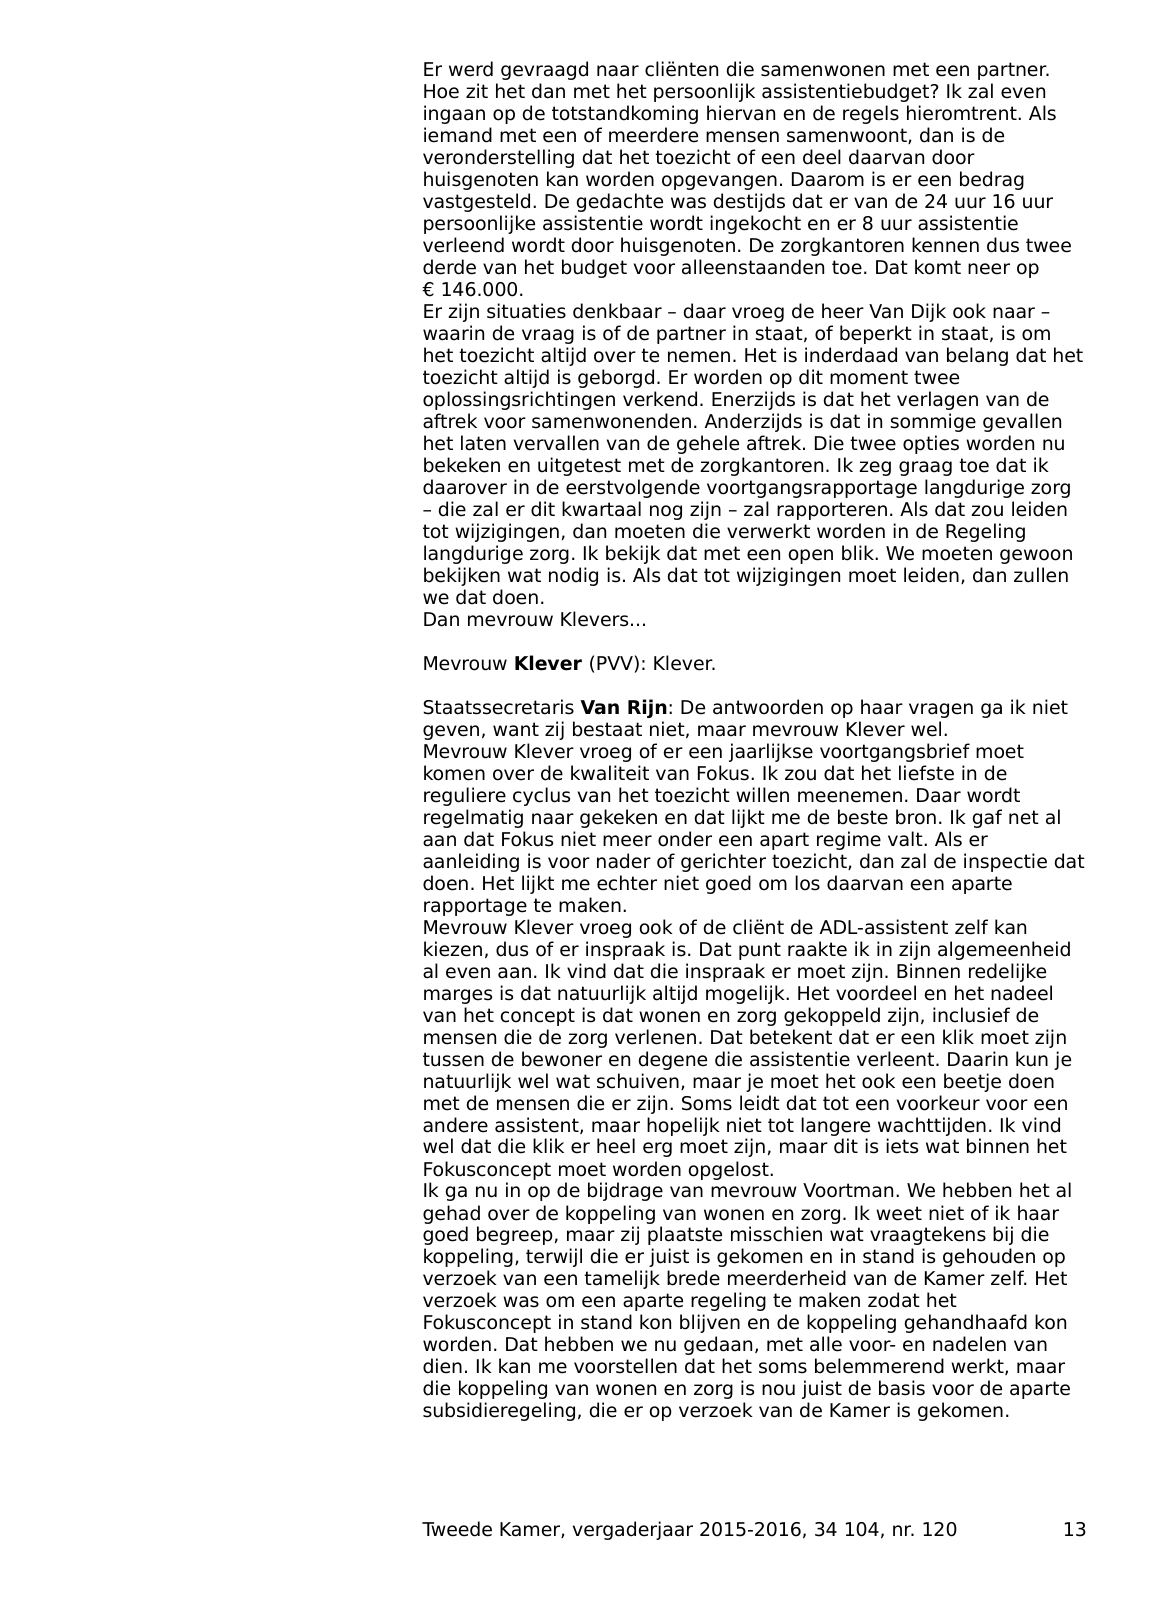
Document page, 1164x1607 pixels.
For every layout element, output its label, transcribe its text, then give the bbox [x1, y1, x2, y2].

text Mevrouw Klever vroeg ook of de cliënt de ADL-assistent zelf kan kiezen, dus of er inspraak is. Dat punt raakte ik in zijn algemeenheid al even aan. Ik vind dat die inspraak er moet zijn. Binnen redelijke marges is dat natuurlijk altijd mogelijk. Het voordeel en het nadeel van het concept is dat wonen en zorg gekoppeld zijn, inclusief de mensen die de zorg verlenen. Dat betekent dat er een klik moet zijn tussen de bewoner en degene die assistentie verleent. Daarin kun je natuurlijk wel wat schuiven, maar je moet het ook een beetje doen met de mensen die er zijn. Soms leidt dat tot een voorkeur voor een andere assistent, maar hopelijk niet tot langere wachttijden. Ik vind wel dat die klik er heel erg moet zijn, maar dit is iets wat binnen het Fokusconcept moet worden opgelost. [422, 917, 1087, 1180]
text Staatssecretaris Van Rijn: De antwoorden op haar vragen ga ik niet geven, want zij bestaat niet, maar mevrouw Klever wel. [422, 697, 1087, 741]
text Er werd gevraagd naar cliënten die samenwonen met een partner. Hoe zit het dan met het persoonlijk assistentiebudget? Ik zal even ingaan op de totstandkoming hiervan en de regels hieromtrent. Als iemand met een of meerdere mensen samenwoont, dan is de veronderstelling dat het toezicht of een deel daarvan door huisgenoten kan worden opgevangen. Daarom is er een bedrag vastgesteld. De gedachte was destijds dat er van de 24 uur 16 uur persoonlijke assistentie wordt ingekocht en er 8 uur assistentie verleend wordt door huisgenoten. De zorgkantoren kennen dus twee derde van het budget voor alleenstaanden toe. Dat komt neer op € 146.000. [422, 59, 1087, 301]
text Er zijn situaties denkbaar – daar vroeg de heer Van Dijk ook naar – waarin de vraag is of de partner in staat, of beperkt in staat, is om het toezicht altijd over te nemen. Het is inderdaad van belang dat het toezicht altijd is geborgd. Er worden op dit moment twee oplossingsrichtingen verkend. Enerzijds is dat het verlagen van de aftrek voor samenwonenden. Anderzijds is dat in sommige gevallen het laten vervallen van de gehele aftrek. Die twee opties worden nu bekeken en uitgetest met de zorgkantoren. Ik zeg graag toe dat ik daarover in de eerstvolgende voortgangsrapportage langdurige zorg – die zal er dit kwartaal nog zijn – zal rapporteren. Als dat zou leiden tot wijzigingen, dan moeten die verwerkt worden in de Regeling langdurige zorg. Ik bekijk dat met een open blik. We moeten gewoon bekijken wat nodig is. Als dat tot wijzigingen moet leiden, dan zullen we dat doen. [422, 301, 1087, 608]
text Ik ga nu in op de bijdrage van mevrouw Voortman. We hebben het al gehad over de koppeling van wonen en zorg. Ik weet niet of ik haar goed begreep, maar zij plaatste misschien wat vraagtekens bij die koppeling, terwijl die er juist is gekomen en in stand is gehouden op verzoek van een tamelijk brede meerderheid van de Kamer zelf. Het verzoek was om een aparte regeling te maken zodat het Fokusconcept in stand kon blijven en de koppeling gehandhaafd kon worden. Dat hebben we nu gedaan, met alle voor- en nadelen van dien. Ik kan me voorstellen dat het soms belemmerend werkt, maar die koppeling van wonen en zorg is nou juist de basis voor de aparte subsidieregeling, die er op verzoek van de Kamer is gekomen. [422, 1180, 1087, 1422]
text Dan mevrouw Klevers... [422, 608, 1087, 631]
text Mevrouw Klever (PVV): Klever. [422, 653, 1087, 675]
text Mevrouw Klever vroeg of er een jaarlijkse voortgangsbrief moet komen over de kwaliteit van Fokus. Ik zou dat het liefste in de reguliere cyclus van het toezicht willen meenemen. Daar wordt regelmatig naar gekeken en dat lijkt me de beste bron. Ik gaf net al aan dat Fokus niet meer onder een apart regime valt. Als er aanleiding is voor nader of gerichter toezicht, dan zal de inspectie dat doen. Het lijkt me echter niet goed om los daarvan een aparte rapportage te maken. [422, 741, 1087, 917]
